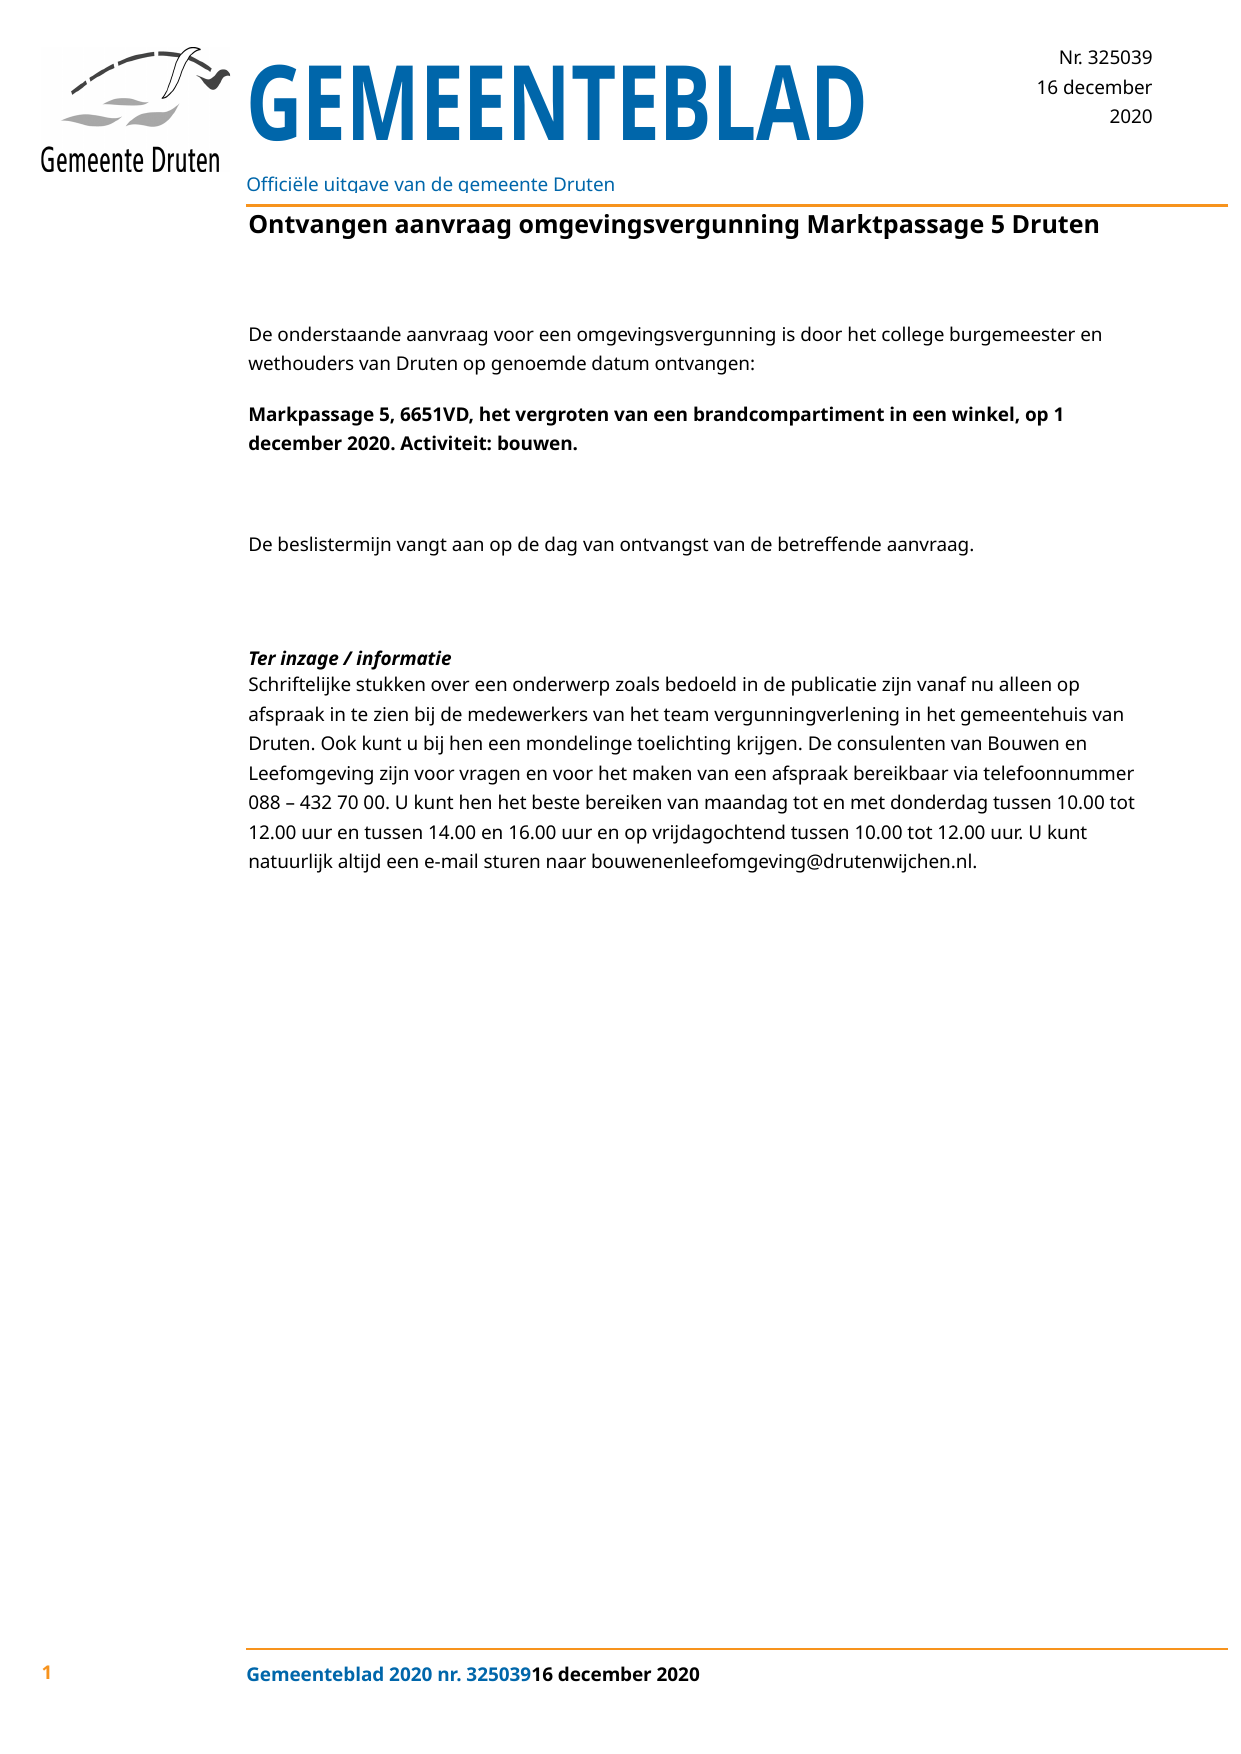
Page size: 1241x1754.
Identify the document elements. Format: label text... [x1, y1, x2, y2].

text De beslistermijn vangt aan op de dag van ontvangst van de betreffende aanvraag. [248, 531, 1152, 557]
text Ter inzage / informatie [248, 646, 1152, 671]
text Schriftelijke stukken over een onderwerp zoals bedoeld in de publicatie zijn vanaf nu alleen op afspraak in te zien bij de medewerkers van het team vergunningverlening in het gemeentehuis van Druten. Ook kunt u bij hen een mondelinge toelichting krijgen. De consulenten van Bouwen en Leefomgeving zijn voor vragen en voor het maken van een afspraak bereikbaar via telefoonnummer 088 – 432 70 00. U kunt hen het beste bereiken van maandag tot en met donderdag tussen 10.00 tot 12.00 uur en tussen 14.00 en 16.00 uur en op vrijdagochtend tussen 10.00 tot 12.00 uur. U kunt natuurlijk altijd een e-mail sturen naar bouwenenleefomgeving@drutenwijchen.nl. [248, 671, 1152, 874]
picture [41, 47, 231, 172]
text Ontvangen aanvraag omgevingsvergunning Marktpassage 5 Druten [248, 207, 1152, 241]
text De onderstaande aanvraag voor een omgevingsvergunning is door het college burgemeester en wethouders van Druten op genoemde datum ontvangen: [248, 321, 1152, 376]
text Markpassage 5, 6651VD, het vergroten van een brandcompartiment in een winkel, op 1 december 2020. Activiteit: bouwen. [248, 401, 1152, 456]
